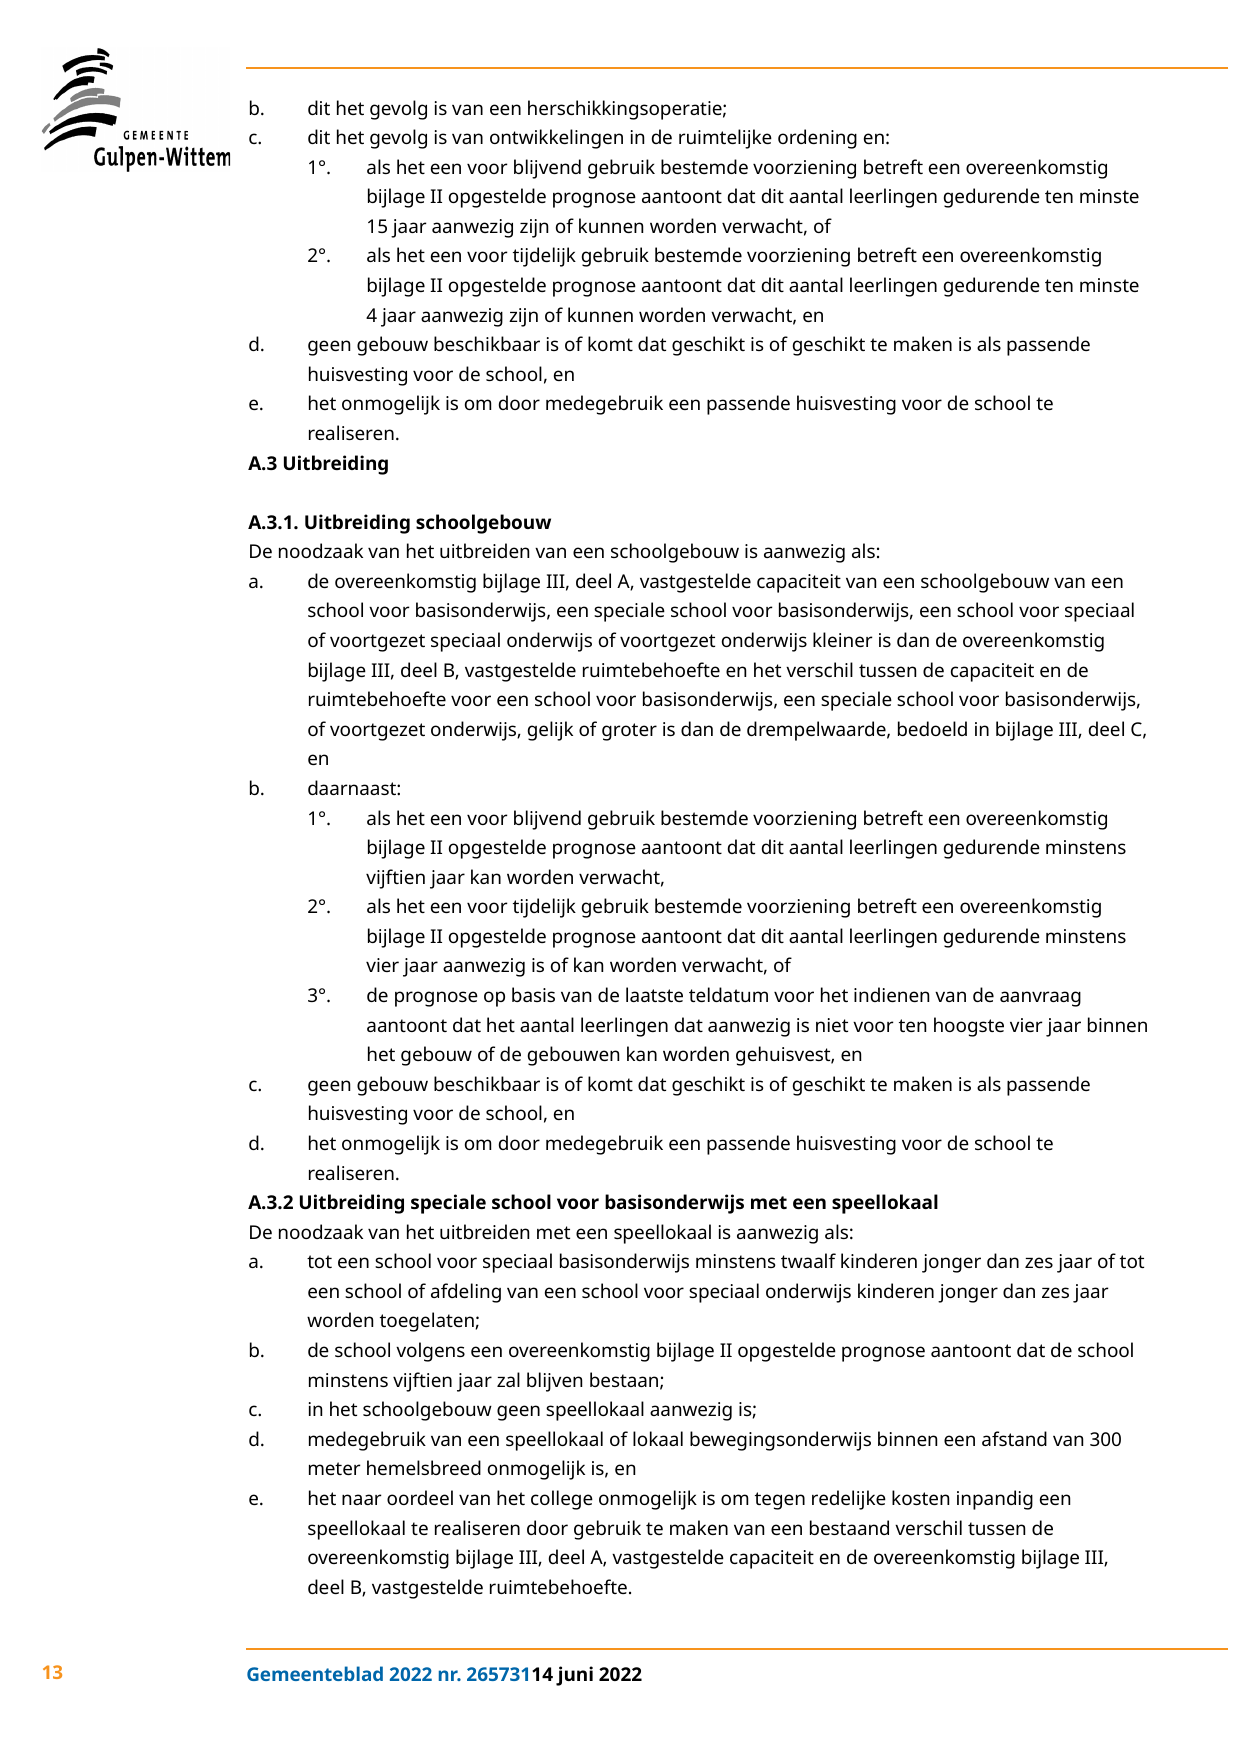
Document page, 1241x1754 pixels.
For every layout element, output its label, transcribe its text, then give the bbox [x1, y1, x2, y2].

list dit het gevolg is van ontwikkelingen in de ruimtelijke ordening en: [248, 124, 1152, 150]
list medegebruik van een speellokaal of lokaal bewegingsonderwijs binnen een afstand van 300 meter hemelsbreed onmogelijk is, en [248, 1426, 1152, 1481]
list de overeenkomstig bijlage III, deel A, vastgestelde capaciteit van een schoolgebouw van een school voor basisonderwijs, een speciale school voor basisonderwijs, een school voor speciaal of voortgezet speciaal onderwijs of voortgezet onderwijs kleiner is dan de overeenkomstig bijlage III, deel B, vastgestelde ruimtebehoefte en het verschil tussen de capaciteit en de ruimtebehoefte voor een school voor basisonderwijs, een speciale school voor basisonderwijs, of voortgezet onderwijs, gelijk of groter is dan de drempelwaarde, bedoeld in bijlage III, deel C, en [248, 568, 1152, 771]
list als het een voor blijvend gebruik bestemde voorziening betreft een overeenkomstig bijlage II opgestelde prognose aantoont dat dit aantal leerlingen gedurende ten minste 15 jaar aanwezig zijn of kunnen worden verwacht, of [307, 154, 1152, 239]
text A.3 Uitbreiding [248, 450, 1152, 476]
text A.3.2 Uitbreiding speciale school voor basisonderwijs met een speellokaal [248, 1189, 1152, 1215]
text De noodzaak van het uitbreiden van een schoolgebouw is aanwezig als: [248, 538, 1152, 564]
list de prognose op basis van de laatste teldatum voor het indienen van de aanvraag aantoont dat het aantal leerlingen dat aanwezig is niet voor ten hoogste vier jaar binnen het gebouw of de gebouwen kan worden gehuisvest, en [307, 982, 1152, 1067]
list dit het gevolg is van een herschikkingsoperatie; [248, 95, 1152, 121]
list tot een school voor speciaal basisonderwijs minstens twaalf kinderen jonger dan zes jaar of tot een school of afdeling van een school voor speciaal onderwijs kinderen jonger dan zes jaar worden toegelaten; [248, 1248, 1152, 1333]
list geen gebouw beschikbaar is of komt dat geschikt is of geschikt te maken is als passende huisvesting voor de school, en [248, 1071, 1152, 1126]
list het onmogelijk is om door medegebruik een passende huisvesting voor de school te realiseren. [248, 391, 1152, 446]
list geen gebouw beschikbaar is of komt dat geschikt is of geschikt te maken is als passende huisvesting voor de school, en [248, 331, 1152, 387]
list het onmogelijk is om door medegebruik een passende huisvesting voor de school te realiseren. [248, 1130, 1152, 1186]
list als het een voor blijvend gebruik bestemde voorziening betreft een overeenkomstig bijlage II opgestelde prognose aantoont dat dit aantal leerlingen gedurende minstens vijftien jaar kan worden verwacht, [307, 805, 1152, 890]
text A.3.1. Uitbreiding schoolgebouw [248, 509, 1152, 535]
list als het een voor tijdelijk gebruik bestemde voorziening betreft een overeenkomstig bijlage II opgestelde prognose aantoont dat dit aantal leerlingen gedurende ten minste 4 jaar aanwezig zijn of kunnen worden verwacht, en [307, 243, 1152, 328]
list daarnaast: [248, 775, 1152, 801]
picture [41, 47, 231, 172]
list het naar oordeel van het college onmogelijk is om tegen redelijke kosten inpandig een speellokaal te realiseren door gebruik te maken van een bestaand verschil tussen de overeenkomstig bijlage III, deel A, vastgestelde capaciteit en de overeenkomstig bijlage III, deel B, vastgestelde ruimtebehoefte. [248, 1485, 1152, 1600]
text De noodzaak van het uitbreiden met een speellokaal is aanwezig als: [248, 1219, 1152, 1245]
list de school volgens een overeenkomstig bijlage II opgestelde prognose aantoont dat de school minstens vijftien jaar zal blijven bestaan; [248, 1337, 1152, 1393]
list als het een voor tijdelijk gebruik bestemde voorziening betreft een overeenkomstig bijlage II opgestelde prognose aantoont dat dit aantal leerlingen gedurende minstens vier jaar aanwezig is of kan worden verwacht, of [307, 893, 1152, 978]
list in het schoolgebouw geen speellokaal aanwezig is; [248, 1396, 1152, 1422]
